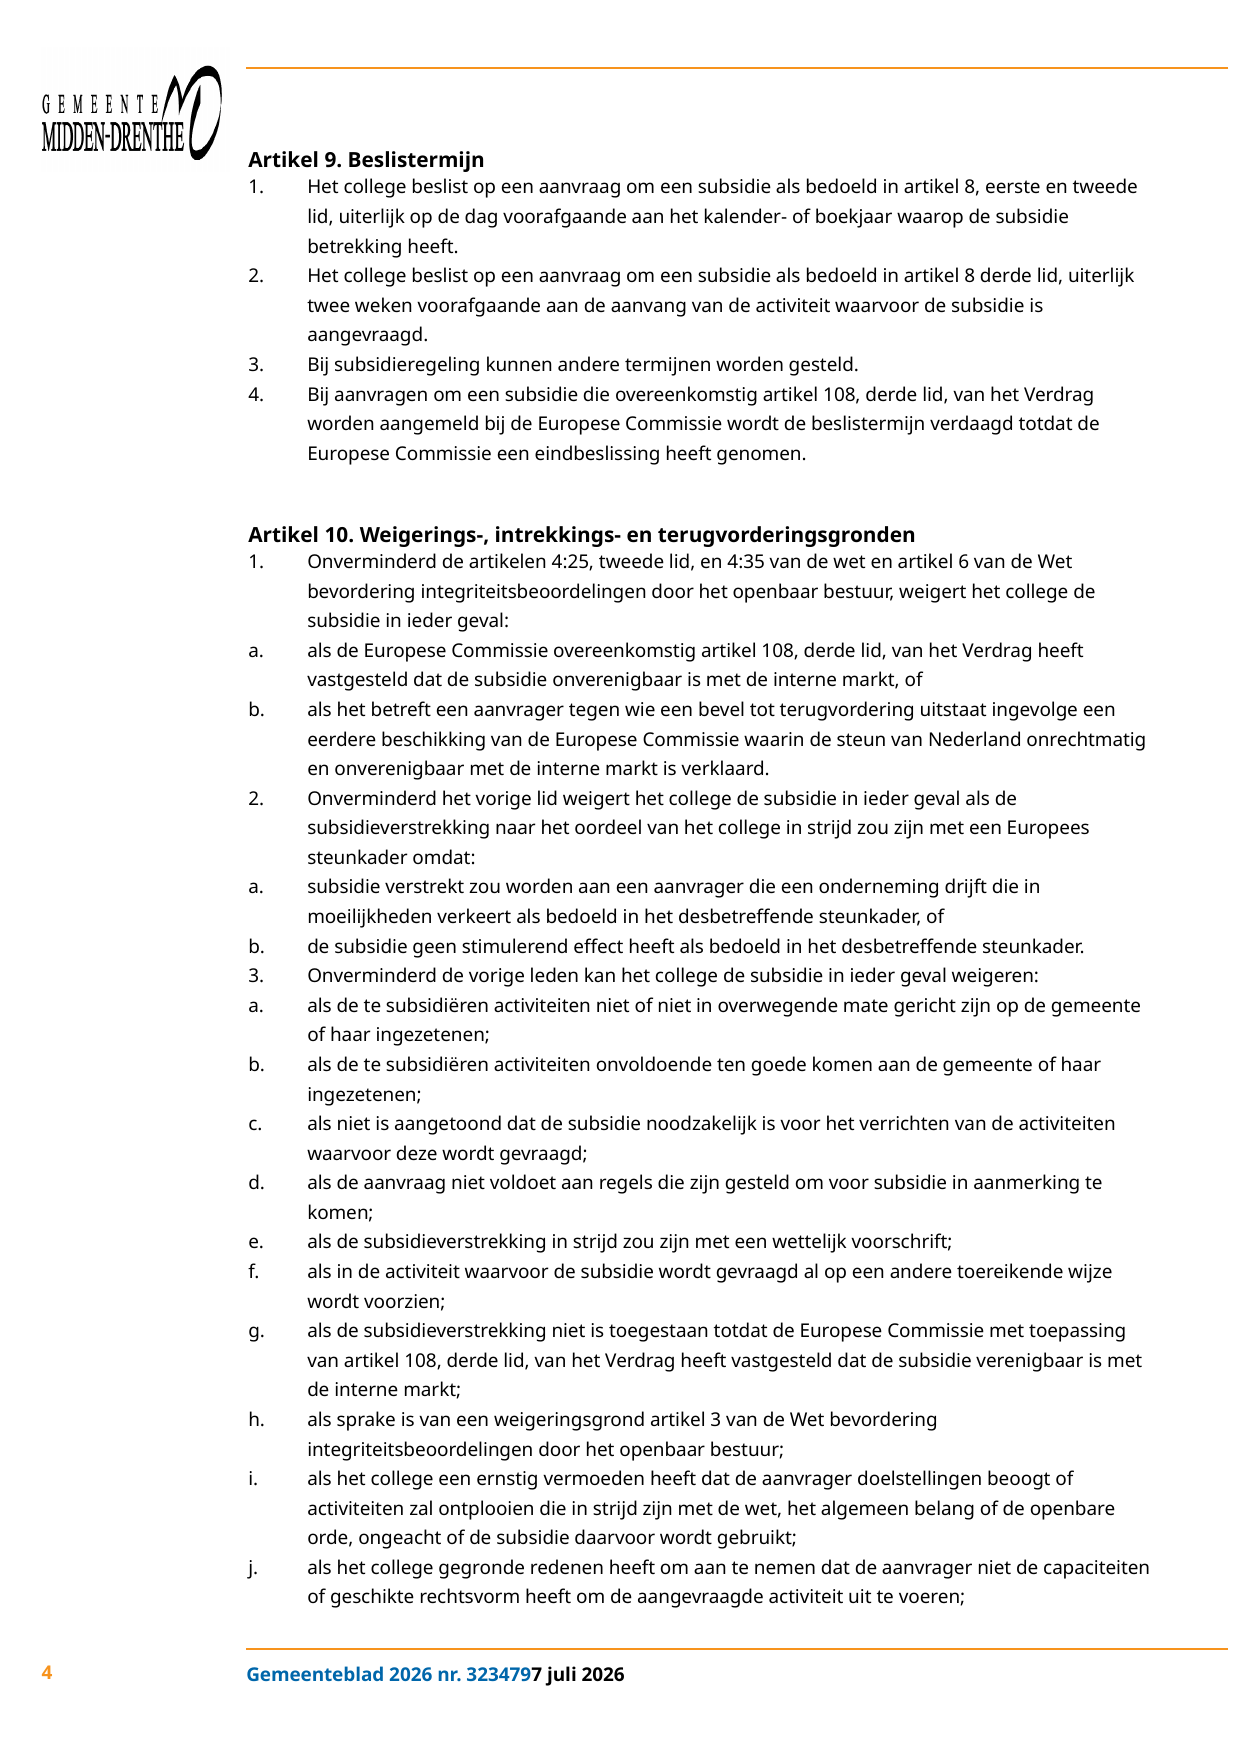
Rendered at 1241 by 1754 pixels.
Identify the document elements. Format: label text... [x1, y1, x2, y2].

list als de te subsidiëren activiteiten niet of niet in overwegende mate gericht zijn op de gemeente of haar ingezetenen; [248, 992, 1152, 1047]
list Bij subsidieregeling kunnen andere termijnen worden gesteld. [248, 351, 1152, 377]
list als de subsidieverstrekking in strijd zou zijn met een wettelijk voorschrift; [248, 1229, 1152, 1254]
list als de Europese Commissie overeenkomstig artikel 108, derde lid, van het Verdrag heeft vastgesteld dat de subsidie onverenigbaar is met de interne markt, of [248, 637, 1152, 692]
text Artikel 10. Weigerings-, intrekkings- en terugvorderingsgronden [248, 520, 1152, 548]
list als het college gegronde redenen heeft om aan te nemen dat de aanvrager niet de capaciteiten of geschikte rechtsvorm heeft om de aangevraagde activiteit uit te voeren; [248, 1554, 1152, 1609]
list subsidie verstrekt zou worden aan een aanvrager die een onderneming drijft die in moeilijkheden verkeert als bedoeld in het desbetreffende steunkader, of [248, 874, 1152, 929]
list Onverminderd de artikelen 4:25, tweede lid, en 4:35 van de wet en artikel 6 van de Wet bevordering integriteitsbeoordelingen door het openbaar bestuur, weigert het college de subsidie in ieder geval: [248, 548, 1152, 633]
text Artikel 9. Beslistermijn [248, 145, 1152, 174]
list als de te subsidiëren activiteiten onvoldoende ten goede komen aan de gemeente of haar ingezetenen; [248, 1051, 1152, 1107]
picture [41, 47, 231, 172]
list Onverminderd de vorige leden kan het college de subsidie in ieder geval weigeren: [248, 962, 1152, 988]
list als de aanvraag niet voldoet aan regels die zijn gesteld om voor subsidie in aanmerking te komen; [248, 1169, 1152, 1225]
list Bij aanvragen om een subsidie die overeenkomstig artikel 108, derde lid, van het Verdrag worden aangemeld bij de Europese Commissie wordt de beslistermijn verdaagd totdat de Europese Commissie een eindbeslissing heeft genomen. [248, 381, 1152, 466]
list als het college een ernstig vermoeden heeft dat de aanvrager doelstellingen beoogt of activiteiten zal ontplooien die in strijd zijn met de wet, het algemeen belang of de openbare orde, ongeacht of de subsidie daarvoor wordt gebruikt; [248, 1465, 1152, 1550]
list als sprake is van een weigeringsgrond artikel 3 van de Wet bevordering integriteitsbeoordelingen door het openbaar bestuur; [248, 1406, 1152, 1462]
list als niet is aangetoond dat de subsidie noodzakelijk is voor het verrichten van de activiteiten waarvoor deze wordt gevraagd; [248, 1110, 1152, 1166]
list als in de activiteit waarvoor de subsidie wordt gevraagd al op een andere toereikende wijze wordt voorzien; [248, 1258, 1152, 1314]
list Onverminderd het vorige lid weigert het college de subsidie in ieder geval als de subsidieverstrekking naar het oordeel van het college in strijd zou zijn met een Europees steunkader omdat: [248, 785, 1152, 870]
list Het college beslist op een aanvraag om een subsidie als bedoeld in artikel 8, eerste en tweede lid, uiterlijk op de dag voorafgaande aan het kalender- of boekjaar waarop de subsidie betrekking heeft. [248, 174, 1152, 258]
list de subsidie geen stimulerend effect heeft als bedoeld in het desbetreffende steunkader. [248, 933, 1152, 959]
list Het college beslist op een aanvraag om een subsidie als bedoeld in artikel 8 derde lid, uiterlijk twee weken voorafgaande aan de aanvang van de activiteit waarvoor de subsidie is aangevraagd. [248, 262, 1152, 347]
list als het betreft een aanvrager tegen wie een bevel tot terugvordering uitstaat ingevolge een eerdere beschikking van de Europese Commissie waarin de steun van Nederland onrechtmatig en onverenigbaar met de interne markt is verklaard. [248, 696, 1152, 781]
list als de subsidieverstrekking niet is toegestaan totdat de Europese Commissie met toepassing van artikel 108, derde lid, van het Verdrag heeft vastgesteld dat de subsidie verenigbaar is met de interne markt; [248, 1317, 1152, 1402]
